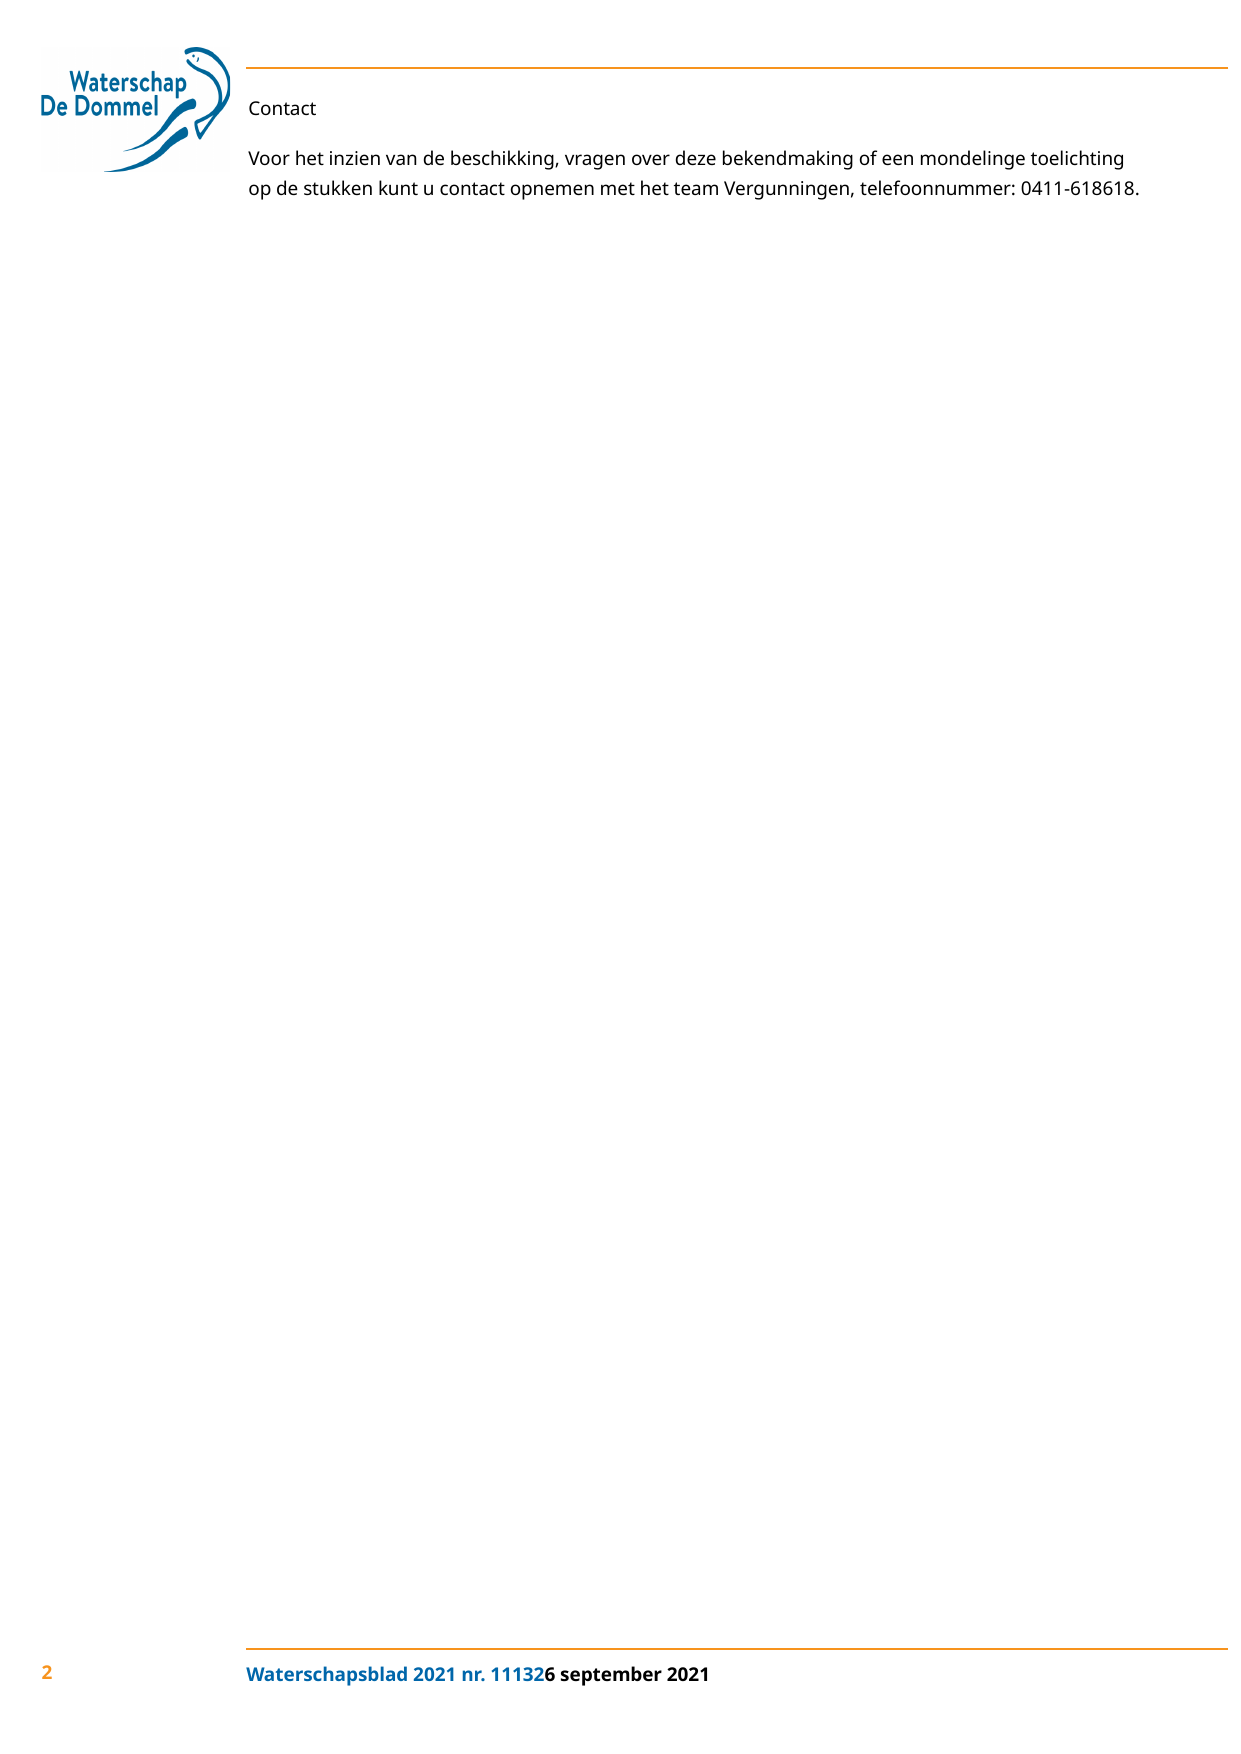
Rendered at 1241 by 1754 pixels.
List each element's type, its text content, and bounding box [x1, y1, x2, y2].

picture [41, 47, 231, 172]
picture [198, 118, 210, 131]
text Voor het inzien van de beschikking, vragen over deze bekendmaking of een mondelinge toelichting op de stukken kunt u contact opnemen met het team Vergunningen, telefoonnummer: 0411-618618. [248, 145, 1152, 201]
picture [204, 47, 231, 76]
text Contact [248, 95, 1152, 121]
picture [45, 99, 51, 111]
